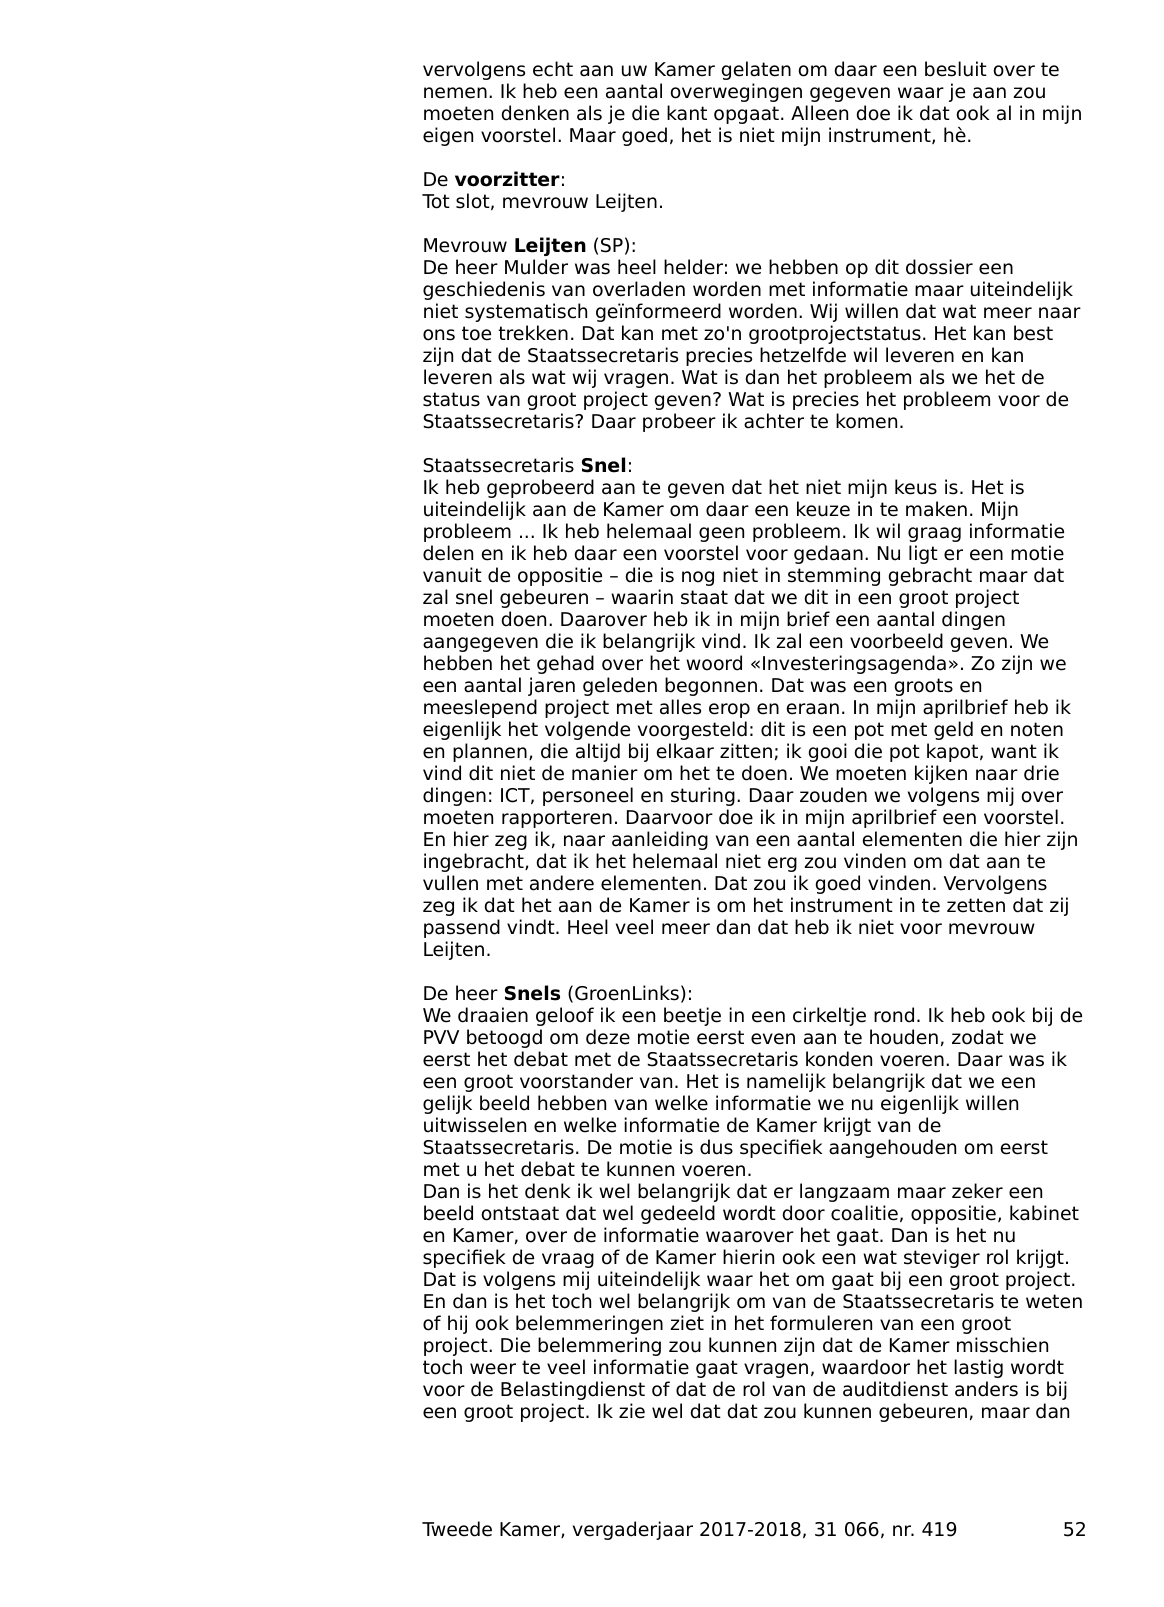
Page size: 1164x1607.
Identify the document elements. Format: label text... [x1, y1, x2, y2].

text Staatssecretaris Snel: [422, 455, 1087, 477]
text De heer Mulder was heel helder: we hebben op dit dossier een geschiedenis van overladen worden met informatie maar uiteindelijk niet systematisch geïnformeerd worden. Wij willen dat wat meer naar ons toe trekken. Dat kan met zo'n grootprojectstatus. Het kan best zijn dat de Staatssecretaris precies hetzelfde wil leveren en kan leveren als wat wij vragen. Wat is dan het probleem als we het de status van groot project geven? Wat is precies het probleem voor de Staatssecretaris? Daar probeer ik achter te komen. [422, 257, 1087, 433]
text Ik heb geprobeerd aan te geven dat het niet mijn keus is. Het is uiteindelijk aan de Kamer om daar een keuze in te maken. Mijn probleem ... Ik heb helemaal geen probleem. Ik wil graag informatie delen en ik heb daar een voorstel voor gedaan. Nu ligt er een motie vanuit de oppositie – die is nog niet in stemming gebracht maar dat zal snel gebeuren – waarin staat dat we dit in een groot project moeten doen. Daarover heb ik in mijn brief een aantal dingen aangegeven die ik belangrijk vind. Ik zal een voorbeeld geven. We hebben het gehad over het woord «Investeringsagenda». Zo zijn we een aantal jaren geleden begonnen. Dat was een groots en meeslepend project met alles erop en eraan. In mijn aprilbrief heb ik eigenlijk het volgende voorgesteld: dit is een pot met geld en noten en plannen, die altijd bij elkaar zitten; ik gooi die pot kapot, want ik vind dit niet de manier om het te doen. We moeten kijken naar drie dingen: ICT, personeel en sturing. Daar zouden we volgens mij over moeten rapporteren. Daarvoor doe ik in mijn aprilbrief een voorstel. En hier zeg ik, naar aanleiding van een aantal elementen die hier zijn ingebracht, dat ik het helemaal niet erg zou vinden om dat aan te vullen met andere elementen. Dat zou ik goed vinden. Vervolgens zeg ik dat het aan de Kamer is om het instrument in te zetten dat zij passend vindt. Heel veel meer dan dat heb ik niet voor mevrouw Leijten. [422, 477, 1087, 961]
text Tot slot, mevrouw Leijten. [422, 191, 1087, 213]
text Mevrouw Leijten (SP): [422, 235, 1087, 257]
text We draaien geloof ik een beetje in een cirkeltje rond. Ik heb ook bij de PVV betoogd om deze motie eerst even aan te houden, zodat we eerst het debat met de Staatssecretaris konden voeren. Daar was ik een groot voorstander van. Het is namelijk belangrijk dat we een gelijk beeld hebben van welke informatie we nu eigenlijk willen uitwisselen en welke informatie de Kamer krijgt van de Staatssecretaris. De motie is dus specifiek aangehouden om eerst met u het debat te kunnen voeren. [422, 1005, 1087, 1181]
text vervolgens echt aan uw Kamer gelaten om daar een besluit over te nemen. Ik heb een aantal overwegingen gegeven waar je aan zou moeten denken als je die kant opgaat. Alleen doe ik dat ook al in mijn eigen voorstel. Maar goed, het is niet mijn instrument, hè. [422, 59, 1087, 147]
text Dan is het denk ik wel belangrijk dat er langzaam maar zeker een beeld ontstaat dat wel gedeeld wordt door coalitie, oppositie, kabinet en Kamer, over de informatie waarover het gaat. Dan is het nu specifiek de vraag of de Kamer hierin ook een wat steviger rol krijgt. Dat is volgens mij uiteindelijk waar het om gaat bij een groot project. En dan is het toch wel belangrijk om van de Staatssecretaris te weten of hij ook belemmeringen ziet in het formuleren van een groot project. Die belemmering zou kunnen zijn dat de Kamer misschien toch weer te veel informatie gaat vragen, waardoor het lastig wordt voor de Belastingdienst of dat de rol van de auditdienst anders is bij een groot project. Ik zie wel dat dat zou kunnen gebeuren, maar dan [422, 1181, 1087, 1423]
text De heer Snels (GroenLinks): [422, 983, 1087, 1005]
text De voorzitter: [422, 169, 1087, 191]
